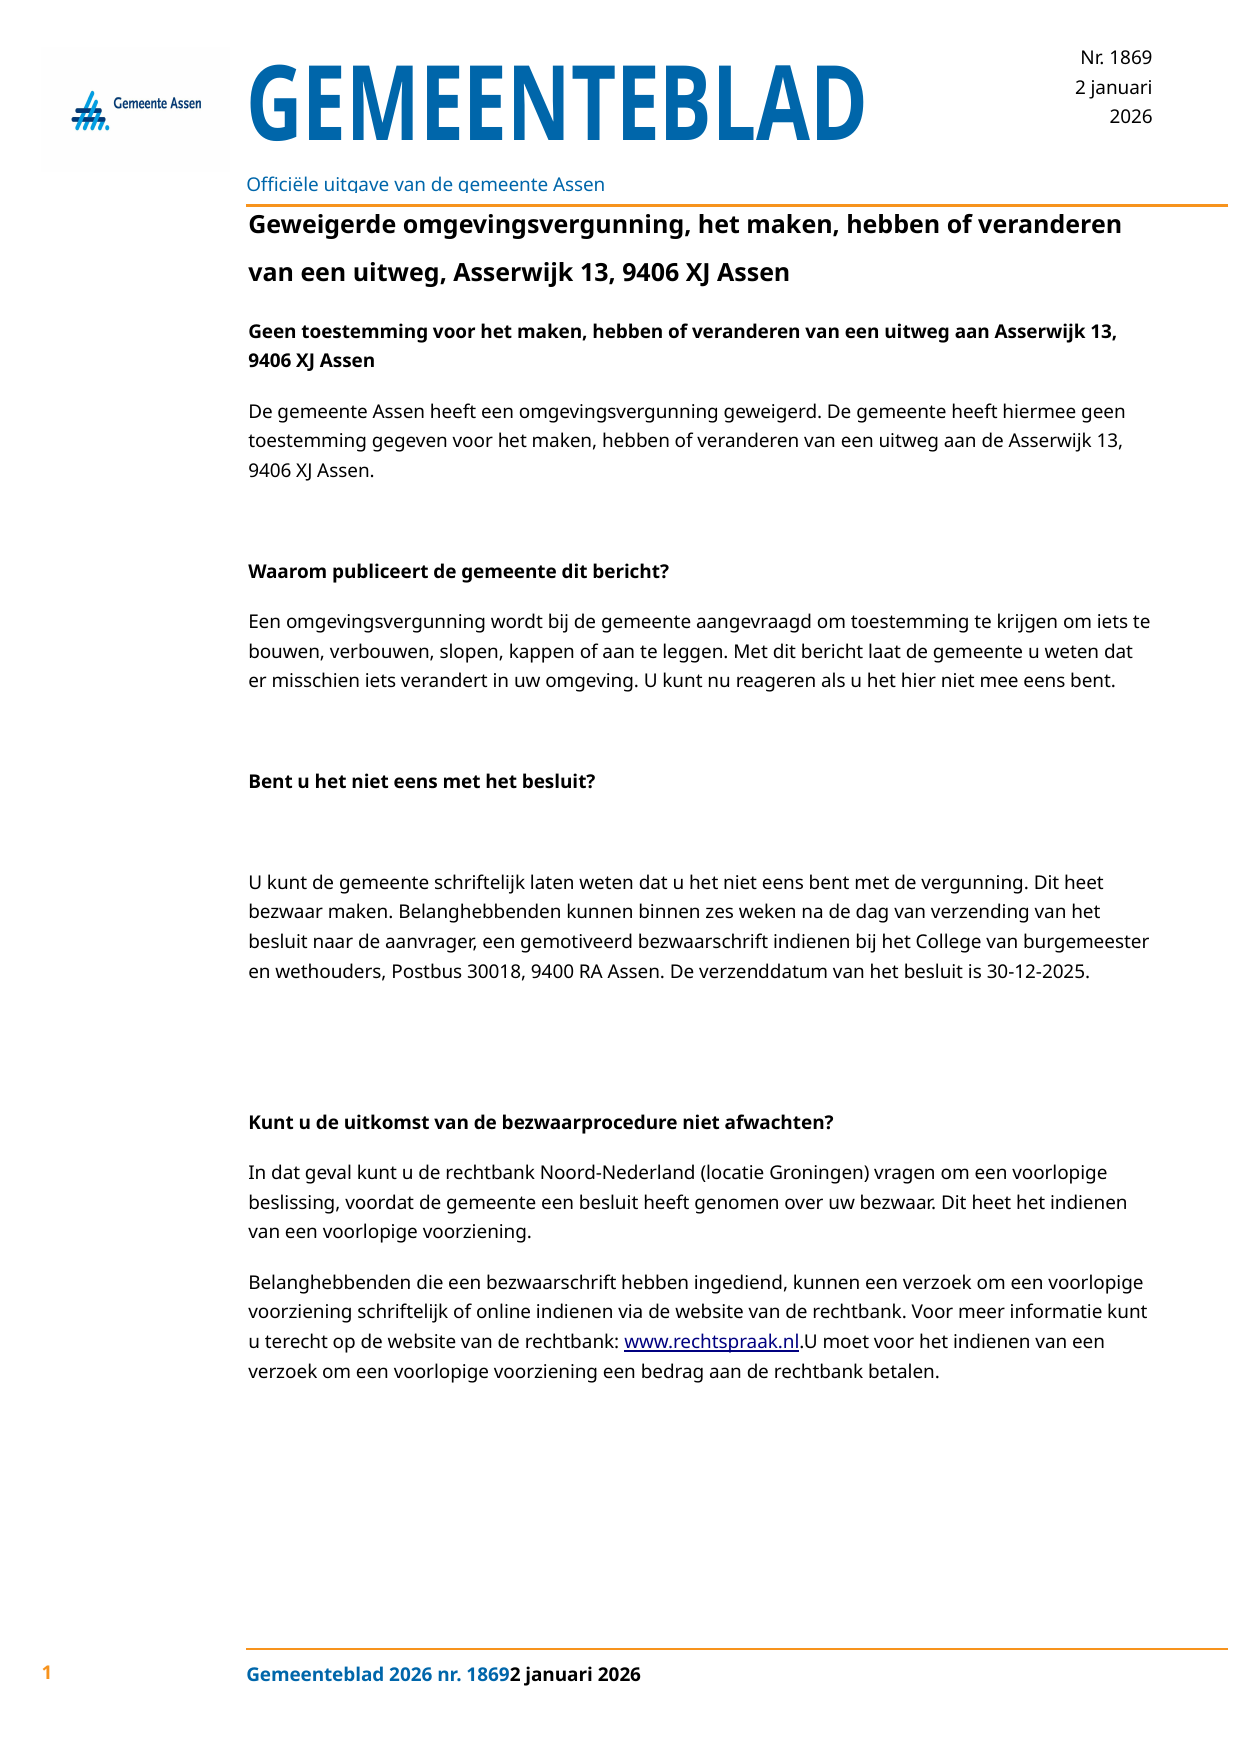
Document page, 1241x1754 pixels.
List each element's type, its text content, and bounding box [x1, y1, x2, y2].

text De gemeente Assen heeft een omgevingsvergunning geweigerd. De gemeente heeft hiermee geen toestemming gegeven voor het maken, hebben of veranderen van een uitweg aan de Asserwijk 13, 9406 XJ Assen. [248, 398, 1152, 483]
text U kunt de gemeente schriftelijk laten weten dat u het niet eens bent met de vergunning. Dit heet bezwaar maken. Belanghebbenden kunnen binnen zes weken na de dag van verzending van het besluit naar de aanvrager, een gemotiveerd bezwaarschrift indienen bij het College van burgemeester en wethouders, Postbus 30018, 9400 RA Assen. De verzenddatum van het besluit is 30-12-2025. [248, 869, 1152, 984]
text Een omgevingsvergunning wordt bij de gemeente aangevraagd om toestemming te krijgen om iets te bouwen, verbouwen, slopen, kappen of aan te leggen. Met dit bericht laat de gemeente u weten dat er misschien iets verandert in uw omgeving. U kunt nu reageren als u het hier niet mee eens bent. [248, 608, 1152, 693]
text Geweigerde omgevingsvergunning, het maken, hebben of veranderen van een uitweg, Asserwijk 13, 9406 XJ Assen [248, 207, 1152, 288]
text Geen toestemming voor het maken, hebben of veranderen van een uitweg aan Asserwijk 13, 9406 XJ Assen [248, 318, 1152, 373]
text Kunt u de uitkomst van de bezwaarprocedure niet afwachten? [248, 1109, 1152, 1135]
text Waarom publiceert de gemeente dit bericht? [248, 558, 1152, 584]
text Belanghebbenden die een bezwaarschrift hebben ingediend, kunnen een verzoek om een voorlopige voorziening schriftelijk of online indienen via de website van de rechtbank. Voor meer informatie kunt u terecht op de website van de rechtbank: www.rechtspraak.nl.U moet voor het indienen van een verzoek om een voorlopige voorziening een bedrag aan de rechtbank betalen. [248, 1269, 1152, 1384]
picture [41, 47, 231, 172]
text Bent u het niet eens met het besluit? [248, 768, 1152, 794]
text In dat geval kunt u de rechtbank Noord-Nederland (locatie Groningen) vragen om een voorlopige beslissing, voordat de gemeente een besluit heeft genomen over uw bezwaar. Dit heet het indienen van een voorlopige voorziening. [248, 1159, 1152, 1244]
